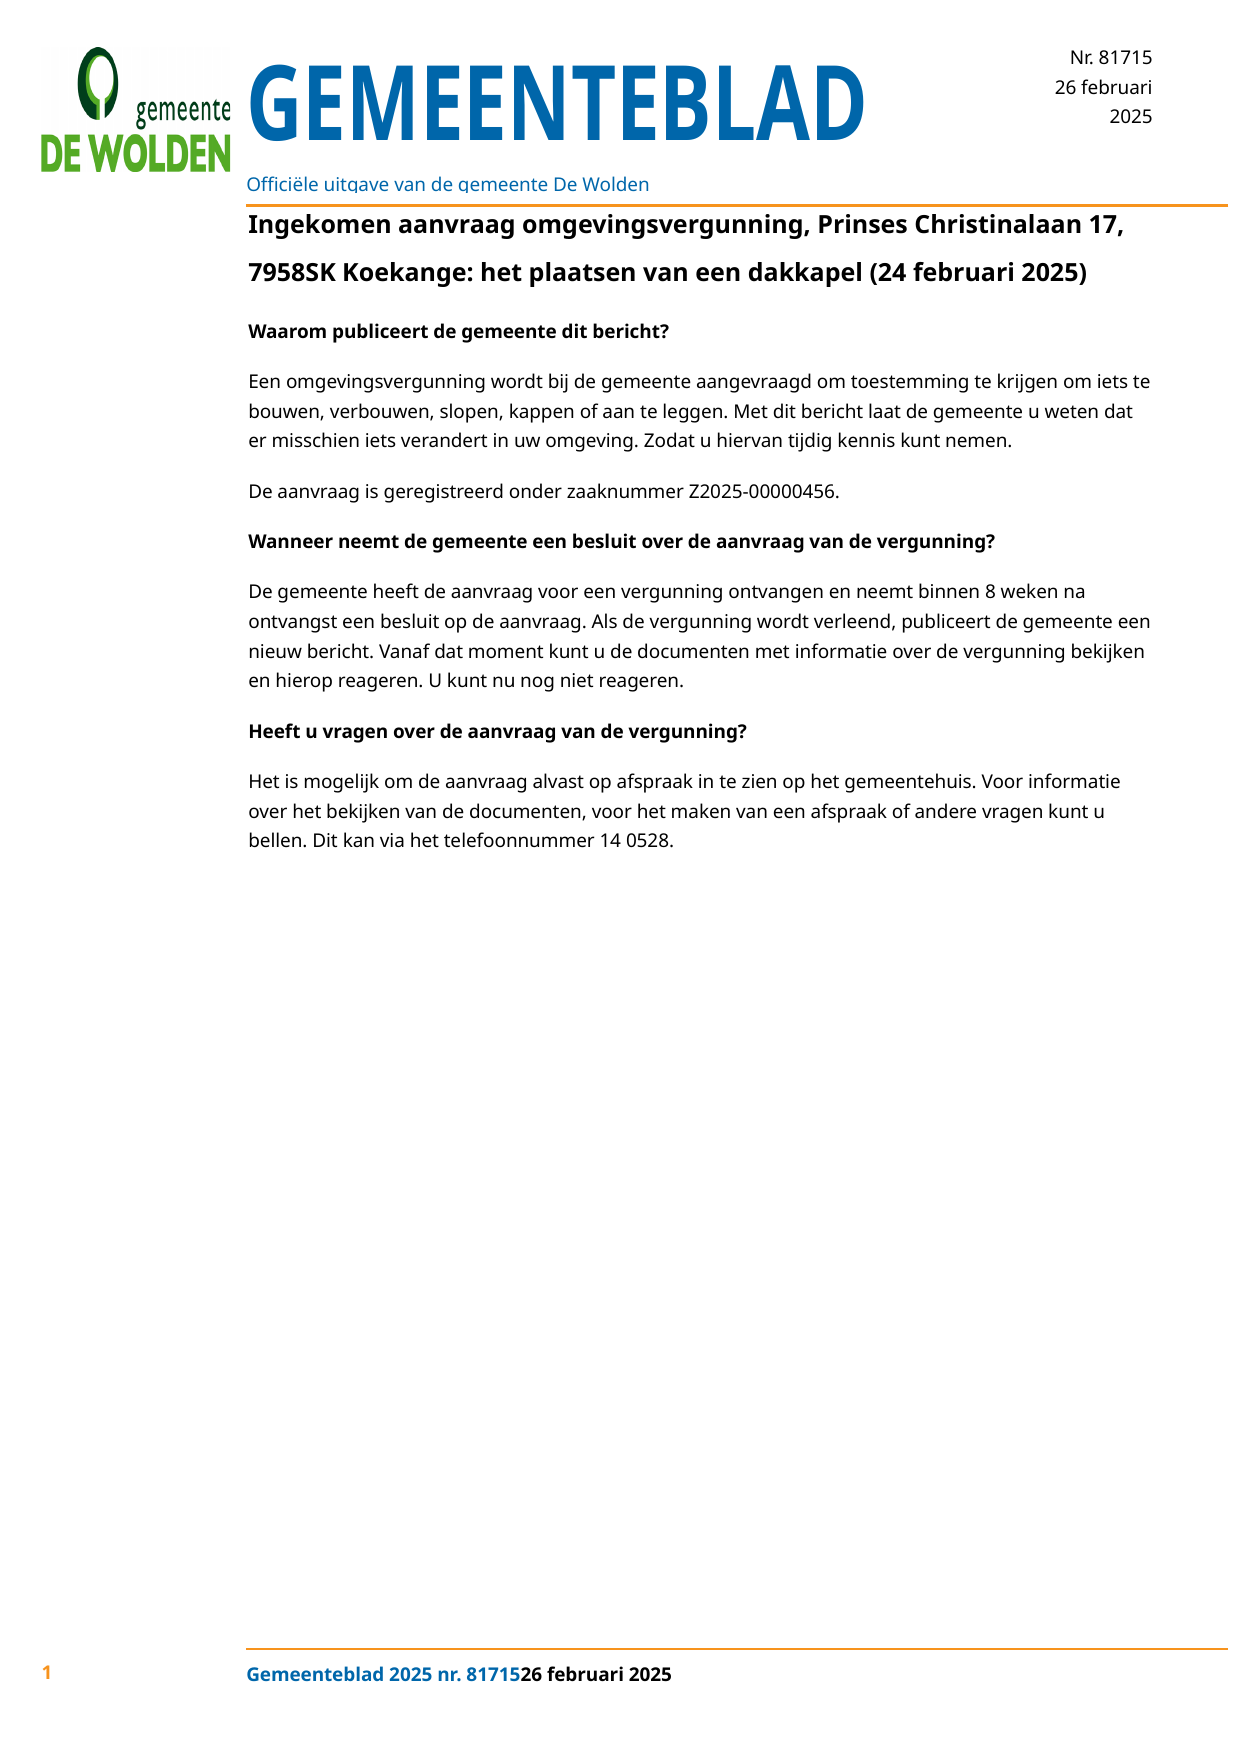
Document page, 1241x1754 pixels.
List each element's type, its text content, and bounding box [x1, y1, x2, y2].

text Het is mogelijk om de aanvraag alvast op afspraak in te zien op het gemeentehuis. Voor informatie over het bekijken van de documenten, voor het maken van een afspraak of andere vragen kunt u bellen. Dit kan via het telefoonnummer 14 0528. [248, 768, 1152, 853]
text Wanneer neemt de gemeente een besluit over de aanvraag van de vergunning? [248, 528, 1152, 554]
picture [41, 47, 231, 172]
text Heeft u vragen over de aanvraag van de vergunning? [248, 718, 1152, 744]
text Een omgevingsvergunning wordt bij de gemeente aangevraagd om toestemming te krijgen om iets te bouwen, verbouwen, slopen, kappen of aan te leggen. Met dit bericht laat de gemeente u weten dat er misschien iets verandert in uw omgeving. Zodat u hiervan tijdig kennis kunt nemen. [248, 368, 1152, 453]
text De aanvraag is geregistreerd onder zaaknummer Z2025-00000456. [248, 478, 1152, 504]
text Waarom publiceert de gemeente dit bericht? [248, 318, 1152, 344]
text De gemeente heeft de aanvraag voor een vergunning ontvangen en neemt binnen 8 weken na ontvangst een besluit op de aanvraag. Als de vergunning wordt verleend, publiceert de gemeente een nieuw bericht. Vanaf dat moment kunt u de documenten met informatie over de vergunning bekijken en hierop reageren. U kunt nu nog niet reageren. [248, 579, 1152, 693]
text Ingekomen aanvraag omgevingsvergunning, Prinses Christinalaan 17, 7958SK Koekange: het plaatsen van een dakkapel (24 februari 2025) [248, 207, 1152, 288]
